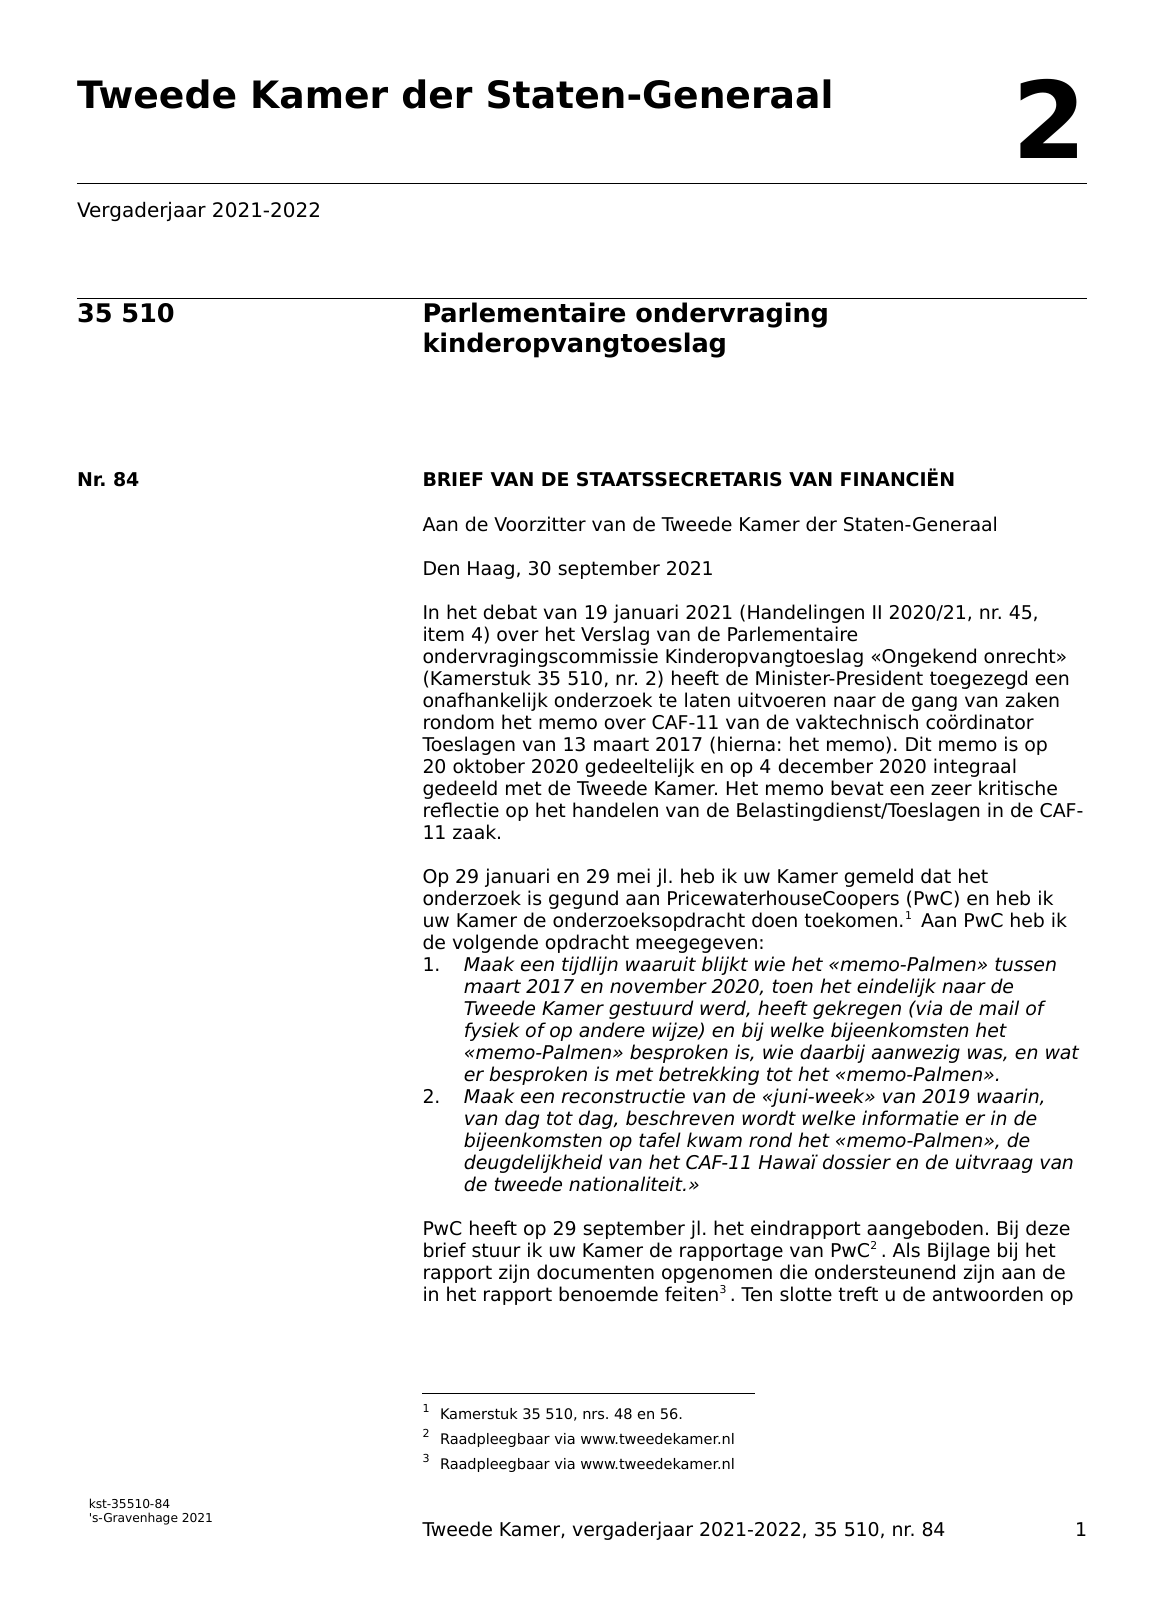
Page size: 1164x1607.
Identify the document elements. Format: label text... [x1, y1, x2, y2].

text Kamerstuk 35 510, nrs. 48 en 56. [422, 1402, 1087, 1424]
subtitle Nr. 84 BRIEF VAN DE STAATSSECRETARIS VAN FINANCIËN [77, 469, 1087, 491]
table_header 2 [886, 59, 1087, 183]
table_header Tweede Kamer der Staten-Generaal [77, 59, 886, 183]
text Op 29 januari en 29 mei jl. heb ik uw Kamer gemeld dat het onderzoek is gegund aan PricewaterhouseCoopers (PwC) en heb ik uw Kamer de onderzoeksopdracht doen toekomen. Aan PwC heb ik de volgende opdracht meegegeven: [422, 866, 1087, 954]
text kst-35510-84 [88, 1497, 323, 1511]
text 's-Gravenhage 2021 [88, 1511, 323, 1525]
text 1. Maak een tijdlijn waaruit blijkt wie het «memo-Palmen» tussen maart 2017 en november 2020, toen het eindelijk naar de Tweede Kamer gestuurd werd, heeft gekregen (via de mail of fysiek of op andere wijze) en bij welke bijeenkomsten het «memo-Palmen» besproken is, wie daarbij aanwezig was, en wat er besproken is met betrekking tot het «memo-Palmen». [422, 954, 1087, 1086]
text PwC heeft op 29 september jl. het eindrapport aangeboden. Bij deze brief stuur ik uw Kamer de rapportage van PwC. Als Bijlage bij het rapport zijn documenten opgenomen die ondersteunend zijn aan de in het rapport benoemde feiten. Ten slotte treft u de antwoorden op [422, 1218, 1087, 1306]
text 2. Maak een reconstructie van de «juni-week» van 2019 waarin, van dag tot dag, beschreven wordt welke informatie er in de bijeenkomsten op tafel kwam rond het «memo-Palmen», de deugdelijkheid van het CAF-11 Hawaï dossier en de uitvraag van de tweede nationaliteit.» [422, 1086, 1087, 1196]
text Aan de Voorzitter van de Tweede Kamer der Staten-Generaal [422, 513, 1087, 536]
text Den Haag, 30 september 2021 [422, 558, 1087, 580]
subtitle 35 510 Parlementaire ondervraging kinderopvangtoeslag [77, 299, 1087, 358]
table_cell Vergaderjaar 2021-2022 [77, 184, 1087, 298]
text Raadpleegbaar via www.tweedekamer.nl [422, 1452, 1087, 1474]
text In het debat van 19 januari 2021 (Handelingen II 2020/21, nr. 45, item 4) over het Verslag van de Parlementaire ondervragingscommissie Kinderopvangtoeslag «Ongekend onrecht» (Kamerstuk 35 510, nr. 2) heeft de Minister-President toegezegd een onafhankelijk onderzoek te laten uitvoeren naar de gang van zaken rondom het memo over CAF-11 van de vaktechnisch coördinator Toeslagen van 13 maart 2017 (hierna: het memo). Dit memo is op 20 oktober 2020 gedeeltelijk en op 4 december 2020 integraal gedeeld met de Tweede Kamer. Het memo bevat een zeer kritische reflectie op het handelen van de Belastingdienst/Toeslagen in de CAF-11 zaak. [422, 602, 1087, 844]
text Raadpleegbaar via www.tweedekamer.nl [422, 1427, 1087, 1449]
